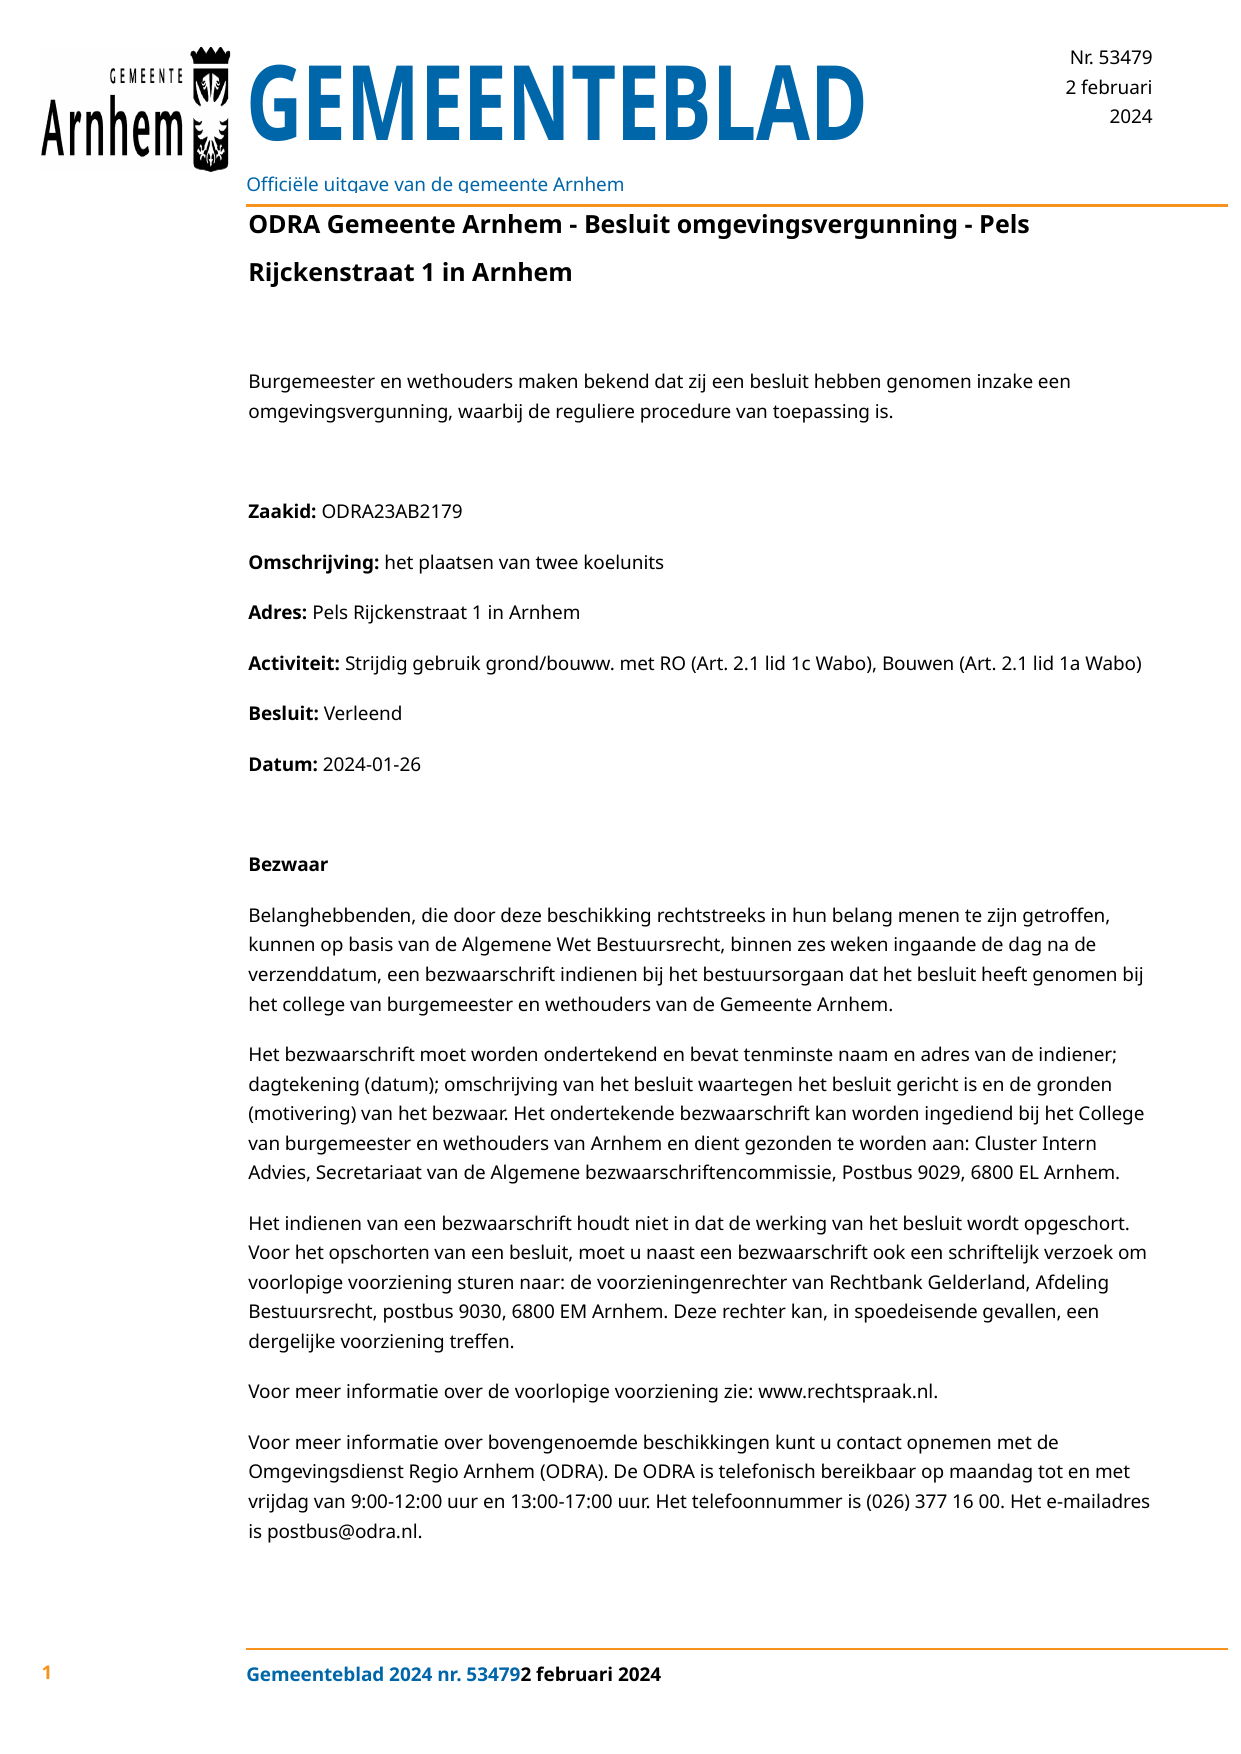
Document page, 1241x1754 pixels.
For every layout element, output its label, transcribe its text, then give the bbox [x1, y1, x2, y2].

text Het indienen van een bezwaarschrift houdt niet in dat de werking van het besluit wordt opgeschort. Voor het opschorten van een besluit, moet u naast een bezwaarschrift ook een schriftelijk verzoek om voorlopige voorziening sturen naar: de voorzieningenrechter van Rechtbank Gelderland, Afdeling Bestuursrecht, postbus 9030, 6800 EM Arnhem. Deze rechter kan, in spoedeisende gevallen, een dergelijke voorziening treffen. [248, 1210, 1152, 1354]
text ODRA Gemeente Arnhem - Besluit omgevingsvergunning - Pels Rijckenstraat 1 in Arnhem [248, 207, 1152, 288]
text Omschrijving: het plaatsen van twee koelunits [248, 549, 1152, 575]
text Activiteit: Strijdig gebruik grond/bouww. met RO (Art. 2.1 lid 1c Wabo), Bouwen (Art. 2.1 lid 1a Wabo) [248, 650, 1152, 676]
picture [41, 47, 231, 172]
text Belanghebbenden, die door deze beschikking rechtstreeks in hun belang menen te zijn getroffen, kunnen op basis van de Algemene Wet Bestuursrecht, binnen zes weken ingaande de dag na de verzenddatum, een bezwaarschrift indienen bij het bestuursorgaan dat het besluit heeft genomen bij het college van burgemeester en wethouders van de Gemeente Arnhem. [248, 902, 1152, 1017]
text Het bezwaarschrift moet worden ondertekend en bevat tenminste naam en adres van de indiener; dagtekening (datum); omschrijving van het besluit waartegen het besluit gericht is en de gronden (motivering) van het bezwaar. Het ondertekende bezwaarschrift kan worden ingediend bij het College van burgemeester en wethouders van Arnhem en dient gezonden te worden aan: Cluster Intern Advies, Secretariaat van de Algemene bezwaarschriftencommissie, Postbus 9029, 6800 EL Arnhem. [248, 1041, 1152, 1185]
text Adres: Pels Rijckenstraat 1 in Arnhem [248, 599, 1152, 625]
text Zaakid: ODRA23AB2179 [248, 499, 1152, 524]
text Besluit: Verleend [248, 700, 1152, 726]
text Voor meer informatie over bovengenoemde beschikkingen kunt u contact opnemen met de Omgevingsdienst Regio Arnhem (ODRA). De ODRA is telefonisch bereikbaar op maandag tot en met vrijdag van 9:00-12:00 uur en 13:00-17:00 uur. Het telefoonnummer is (026) 377 16 00. Het e-mailadres is postbus@odra.nl. [248, 1429, 1152, 1544]
text Burgemeester en wethouders maken bekend dat zij een besluit hebben genomen inzake een omgevingsvergunning, waarbij de reguliere procedure van toepassing is. [248, 368, 1152, 424]
text Voor meer informatie over de voorlopige voorziening zie: www.rechtspraak.nl. [248, 1379, 1152, 1404]
text Datum: 2024-01-26 [248, 751, 1152, 777]
text Bezwaar [248, 852, 1152, 877]
